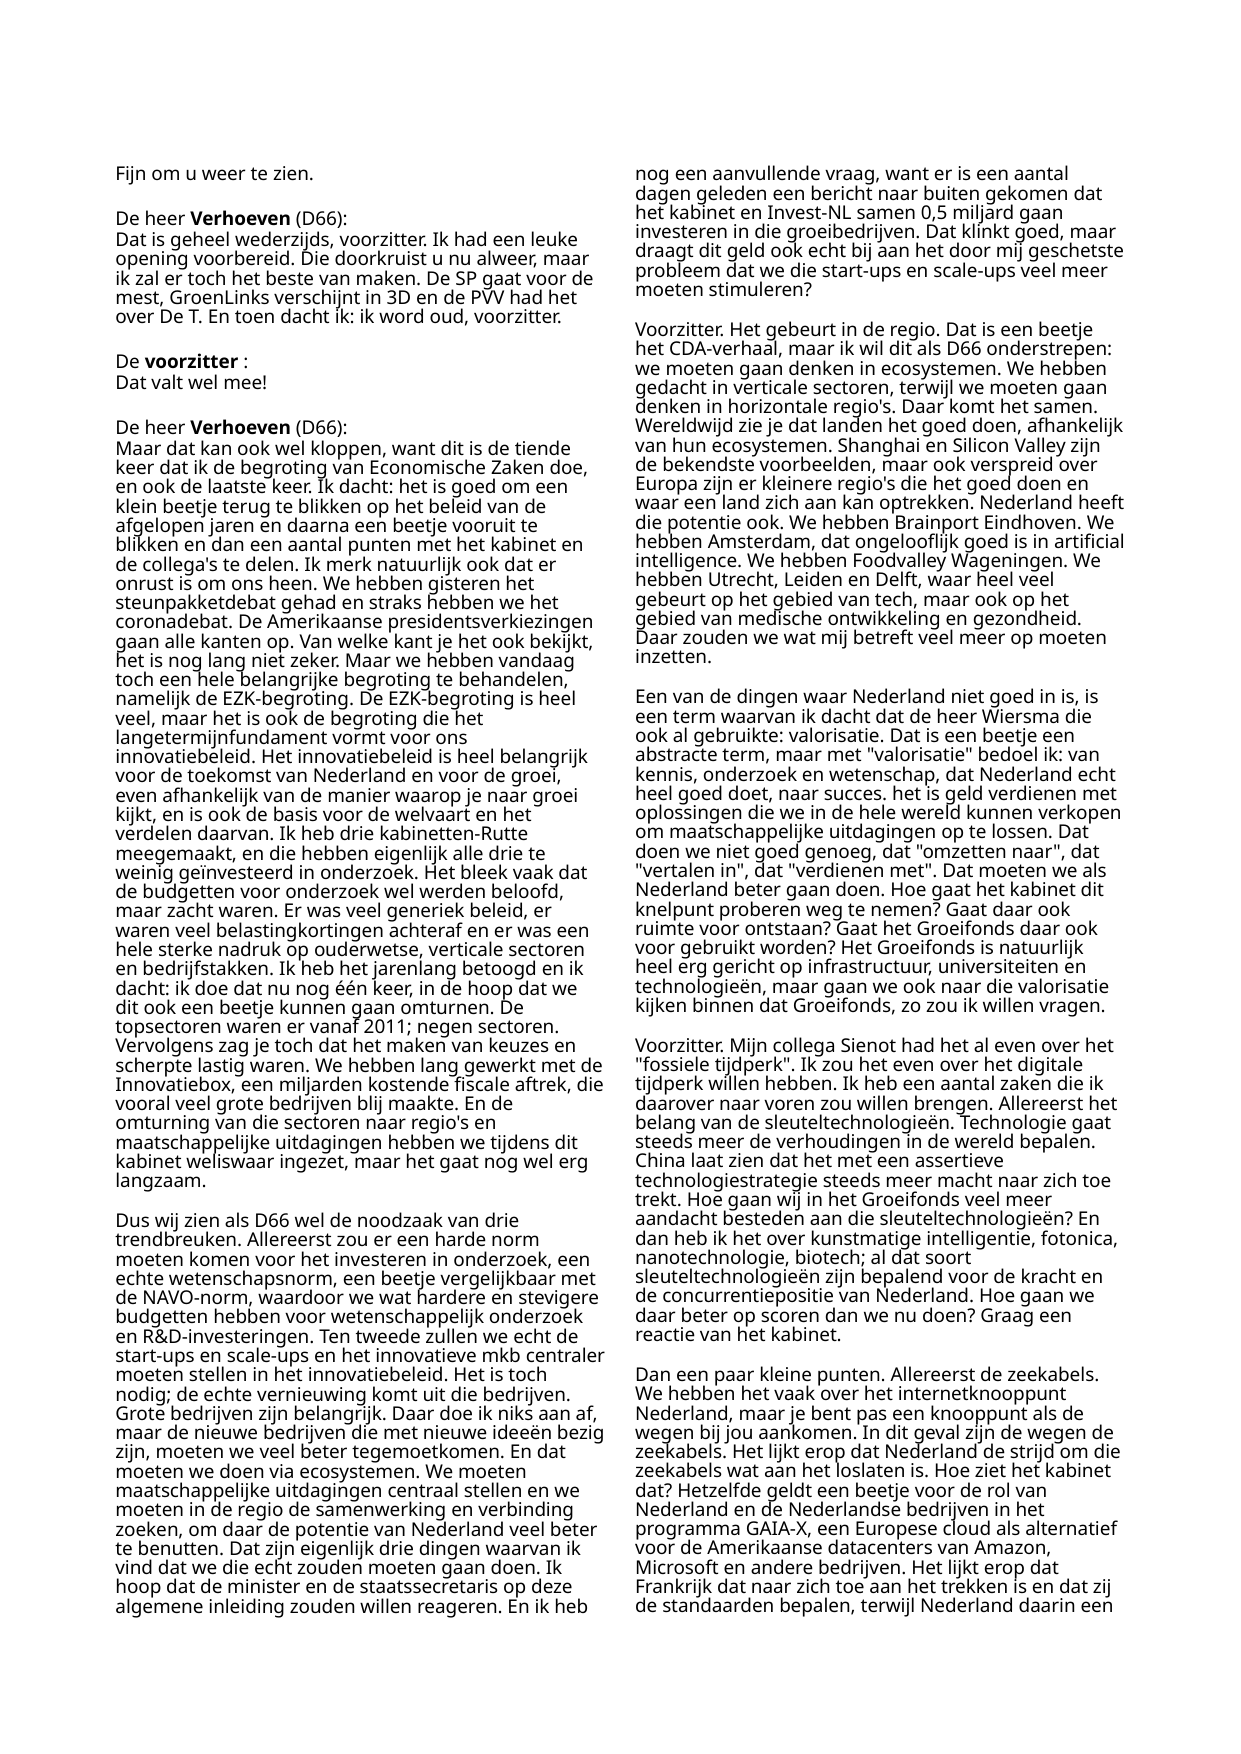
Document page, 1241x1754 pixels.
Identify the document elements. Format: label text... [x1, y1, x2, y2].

text De heer Verhoeven (D66): [115, 414, 605, 440]
text Maar dat kan ook wel kloppen, want dit is de tiende keer dat ik de begroting van Economische Zaken doe, en ook de laatste keer. Ik dacht: het is goed om een klein beetje terug te blikken op het beleid van de afgelopen jaren en daarna een beetje vooruit te blikken en dan een aantal punten met het kabinet en de collega's te delen. Ik merk natuurlijk ook dat er onrust is om ons heen. We hebben gisteren het steunpakketdebat gehad en straks hebben we het coronadebat. De Amerikaanse presidentsverkiezingen gaan alle kanten op. Van welke kant je het ook bekijkt, het is nog lang niet zeker. Maar we hebben vandaag toch een hele belangrijke begroting te behandelen, namelijk de EZK-begroting. De EZK-begroting is heel veel, maar het is ook de begroting die het langetermijnfundament vormt voor ons innovatiebeleid. Het innovatiebeleid is heel belangrijk voor de toekomst van Nederland en voor de groei, even afhankelijk van de manier waarop je naar groei kijkt, en is ook de basis voor de welvaart en het verdelen daarvan. Ik heb drie kabinetten-Rutte meegemaakt, en die hebben eigenlijk alle drie te weinig geïnvesteerd in onderzoek. Het bleek vaak dat de budgetten voor onderzoek wel werden beloofd, maar zacht waren. Er was veel generiek beleid, er waren veel belastingkortingen achteraf en er was een hele sterke nadruk op ouderwetse, verticale sectoren en bedrijfstakken. Ik heb het jarenlang betoogd en ik dacht: ik doe dat nu nog één keer, in de hoop dat we dit ook een beetje kunnen gaan omturnen. De topsectoren waren er vanaf 2011; negen sectoren. Vervolgens zag je toch dat het maken van keuzes en scherpte lastig waren. We hebben lang gewerkt met de Innovatiebox, een miljarden kostende fiscale aftrek, die vooral veel grote bedrijven blij maakte. En de omturning van die sectoren naar regio's en maatschappelijke uitdagingen hebben we tijdens dit kabinet weliswaar ingezet, maar het gaat nog wel erg langzaam. [115, 440, 605, 1191]
text De voorzitter : [115, 348, 605, 374]
text Voorzitter. Het gebeurt in de regio. Dat is een beetje het CDA-verhaal, maar ik wil dit als D66 onderstrepen: we moeten gaan denken in ecosystemen. We hebben gedacht in verticale sectoren, terwijl we moeten gaan denken in horizontale regio's. Daar komt het samen. Wereldwijd zie je dat landen het goed doen, afhankelijk van hun ecosystemen. Shanghai en Silicon Valley zijn de bekendste voorbeelden, maar ook verspreid over Europa zijn er kleinere regio's die het goed doen en waar een land zich aan kan optrekken. Nederland heeft die potentie ook. We hebben Brainport Eindhoven. We hebben Amsterdam, dat ongelooflijk goed is in artificial intelligence. We hebben Foodvalley Wageningen. We hebben Utrecht, Leiden en Delft, waar heel veel gebeurt op het gebied van tech, maar ook op het gebied van medische ontwikkeling en gezondheid. Daar zouden we wat mij betreft veel meer op moeten inzetten. [635, 321, 1125, 668]
text Dat is geheel wederzijds, voorzitter. Ik had een leuke opening voorbereid. Die doorkruist u nu alweer, maar ik zal er toch het beste van maken. De SP gaat voor de mest, GroenLinks verschijnt in 3D en de PVV had het over De T. En toen dacht ik: ik word oud, voorzitter. [115, 231, 605, 327]
text nog een aanvullende vraag, want er is een aantal dagen geleden een bericht naar buiten gekomen dat het kabinet en Invest-NL samen 0,5 miljard gaan investeren in die groeibedrijven. Dat klinkt goed, maar draagt dit geld ook echt bij aan het door mij geschetste probleem dat we die start-ups en scale-ups veel meer moeten stimuleren? [635, 165, 1125, 300]
text Dus wij zien als D66 wel de noodzaak van drie trendbreuken. Allereerst zou er een harde norm moeten komen voor het investeren in onderzoek, een echte wetenschapsnorm, een beetje vergelijkbaar met de NAVO-norm, waardoor we wat hardere en stevigere budgetten hebben voor wetenschappelijk onderzoek en R&D-investeringen. Ten tweede zullen we echt de start-ups en scale-ups en het innovatieve mkb centraler moeten stellen in het innovatiebeleid. Het is toch nodig; de echte vernieuwing komt uit die bedrijven. Grote bedrijven zijn belangrijk. Daar doe ik niks aan af, maar de nieuwe bedrijven die met nieuwe ideeën bezig zijn, moeten we veel beter tegemoetkomen. En dat moeten we doen via ecosystemen. We moeten maatschappelijke uitdagingen centraal stellen en we moeten in de regio de samenwerking en verbinding zoeken, om daar de potentie van Nederland veel beter te benutten. Dat zijn eigenlijk drie dingen waarvan ik vind dat we die echt zouden moeten gaan doen. Ik hoop dat de minister en de staatssecretaris op deze algemene inleiding zouden willen reageren. En ik heb [115, 1212, 605, 1617]
text Voorzitter. Mijn collega Sienot had het al even over het "fossiele tijdperk". Ik zou het even over het digitale tijdperk willen hebben. Ik heb een aantal zaken die ik daarover naar voren zou willen brengen. Allereerst het belang van de sleuteltechnologieën. Technologie gaat steeds meer de verhoudingen in de wereld bepalen. China laat zien dat het met een assertieve technologiestrategie steeds meer macht naar zich toe trekt. Hoe gaan wij in het Groeifonds veel meer aandacht besteden aan die sleuteltechnologieën? En dan heb ik het over kunstmatige intelligentie, fotonica, nanotechnologie, biotech; al dat soort sleuteltechnologieën zijn bepalend voor de kracht en de concurrentiepositie van Nederland. Hoe gaan we daar beter op scoren dan we nu doen? Graag een reactie van het kabinet. [635, 1037, 1125, 1345]
text Dan een paar kleine punten. Allereerst de zeekabels. We hebben het vaak over het internetknooppunt Nederland, maar je bent pas een knooppunt als de wegen bij jou aankomen. In dit geval zijn de wegen de zeekabels. Het lijkt erop dat Nederland de strijd om die zeekabels wat aan het loslaten is. Hoe ziet het kabinet dat? Hetzelfde geldt een beetje voor de rol van Nederland en de Nederlandse bedrijven in het programma GAIA-X, een Europese cloud als alternatief voor de Amerikaanse datacenters van Amazon, Microsoft en andere bedrijven. Het lijkt erop dat Frankrijk dat naar zich toe aan het trekken is en dat zij de standaarden bepalen, terwijl Nederland daarin een [635, 1366, 1125, 1616]
text De heer Verhoeven (D66): [115, 205, 605, 231]
text Een van de dingen waar Nederland niet goed in is, is een term waarvan ik dacht dat de heer Wiersma die ook al gebruikte: valorisatie. Dat is een beetje een abstracte term, maar met "valorisatie" bedoel ik: van kennis, onderzoek en wetenschap, dat Nederland echt heel goed doet, naar succes. het is geld verdienen met oplossingen die we in de hele wereld kunnen verkopen om maatschappelijke uitdagingen op te lossen. Dat doen we niet goed genoeg, dat "omzetten naar", dat "vertalen in", dat "verdienen met". Dat moeten we als Nederland beter gaan doen. Hoe gaat het kabinet dit knelpunt proberen weg te nemen? Gaat daar ook ruimte voor ontstaan? Gaat het Groeifonds daar ook voor gebruikt worden? Het Groeifonds is natuurlijk heel erg gericht op infrastructuur, universiteiten en technologieën, maar gaan we ook naar die valorisatie kijken binnen dat Groeifonds, zo zou ik willen vragen. [635, 688, 1125, 1016]
text Fijn om u weer te zien. [115, 165, 605, 184]
text Dat valt wel mee! [115, 374, 605, 393]
